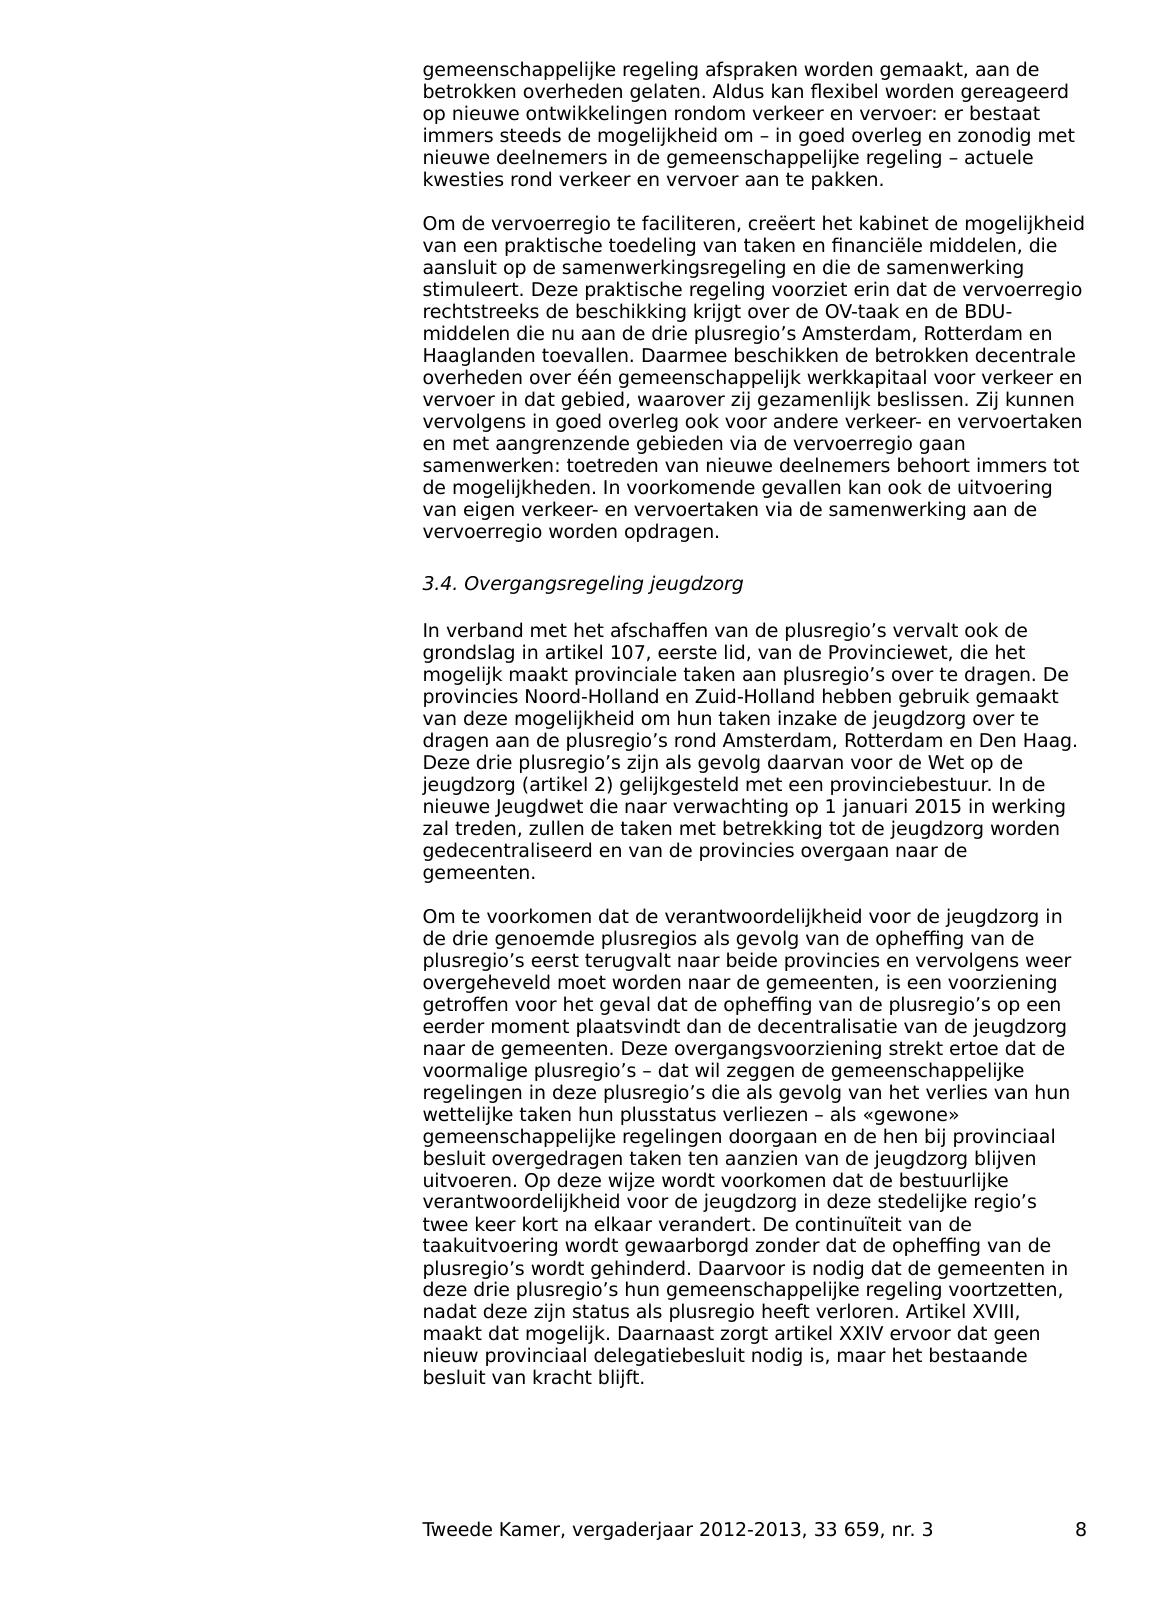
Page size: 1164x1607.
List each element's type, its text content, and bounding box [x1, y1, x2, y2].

text In verband met het afschaffen van de plusregio’s vervalt ook de grondslag in artikel 107, eerste lid, van de Provinciewet, die het mogelijk maakt provinciale taken aan plusregio’s over te dragen. De provincies Noord-Holland en Zuid-Holland hebben gebruik gemaakt van deze mogelijkheid om hun taken inzake de jeugdzorg over te dragen aan de plusregio’s rond Amsterdam, Rotterdam en Den Haag. Deze drie plusregio’s zijn als gevolg daarvan voor de Wet op de jeugdzorg (artikel 2) gelijkgesteld met een provinciebestuur. In de nieuwe Jeugdwet die naar verwachting op 1 januari 2015 in werking zal treden, zullen de taken met betrekking tot de jeugdzorg worden gedecentraliseerd en van de provincies overgaan naar de gemeenten. [422, 620, 1087, 883]
subtitle 3.4. Overgangsregeling jeugdzorg [422, 573, 1087, 595]
text gemeenschappelijke regeling afspraken worden gemaakt, aan de betrokken overheden gelaten. Aldus kan flexibel worden gereageerd op nieuwe ontwikkelingen rondom verkeer en vervoer: er bestaat immers steeds de mogelijkheid om – in goed overleg en zonodig met nieuwe deelnemers in de gemeenschappelijke regeling – actuele kwesties rond verkeer en vervoer aan te pakken. [422, 59, 1087, 191]
text Om de vervoerregio te faciliteren, creëert het kabinet de mogelijkheid van een praktische toedeling van taken en financiële middelen, die aansluit op de samenwerkingsregeling en die de samenwerking stimuleert. Deze praktische regeling voorziet erin dat de vervoerregio rechtstreeks de beschikking krijgt over de OV-taak en de BDU-middelen die nu aan de drie plusregio’s Amsterdam, Rotterdam en Haaglanden toevallen. Daarmee beschikken de betrokken decentrale overheden over één gemeenschappelijk werkkapitaal voor verkeer en vervoer in dat gebied, waarover zij gezamenlijk beslissen. Zij kunnen vervolgens in goed overleg ook voor andere verkeer- en vervoertaken en met aangrenzende gebieden via de vervoerregio gaan samenwerken: toetreden van nieuwe deelnemers behoort immers tot de mogelijkheden. In voorkomende gevallen kan ook de uitvoering van eigen verkeer- en vervoertaken via de samenwerking aan de vervoerregio worden opdragen. [422, 213, 1087, 543]
text Om te voorkomen dat de verantwoordelijkheid voor de jeugdzorg in de drie genoemde plusregios als gevolg van de opheffing van de plusregio’s eerst terugvalt naar beide provincies en vervolgens weer overgeheveld moet worden naar de gemeenten, is een voorziening getroffen voor het geval dat de opheffing van de plusregio’s op een eerder moment plaatsvindt dan de decentralisatie van de jeugdzorg naar de gemeenten. Deze overgangsvoorziening strekt ertoe dat de voormalige plusregio’s – dat wil zeggen de gemeenschappelijke regelingen in deze plusregio’s die als gevolg van het verlies van hun wettelijke taken hun plusstatus verliezen – als «gewone» gemeenschappelijke regelingen doorgaan en de hen bij provinciaal besluit overgedragen taken ten aanzien van de jeugdzorg blijven uitvoeren. Op deze wijze wordt voorkomen dat de bestuurlijke verantwoordelijkheid voor de jeugdzorg in deze stedelijke regio’s twee keer kort na elkaar verandert. De continuïteit van de taakuitvoering wordt gewaarborgd zonder dat de opheffing van de plusregio’s wordt gehinderd. Daarvoor is nodig dat de gemeenten in deze drie plusregio’s hun gemeenschappelijke regeling voortzetten, nadat deze zijn status als plusregio heeft verloren. Artikel XVIII, maakt dat mogelijk. Daarnaast zorgt artikel XXIV ervoor dat geen nieuw provinciaal delegatiebesluit nodig is, maar het bestaande besluit van kracht blijft. [422, 906, 1087, 1389]
